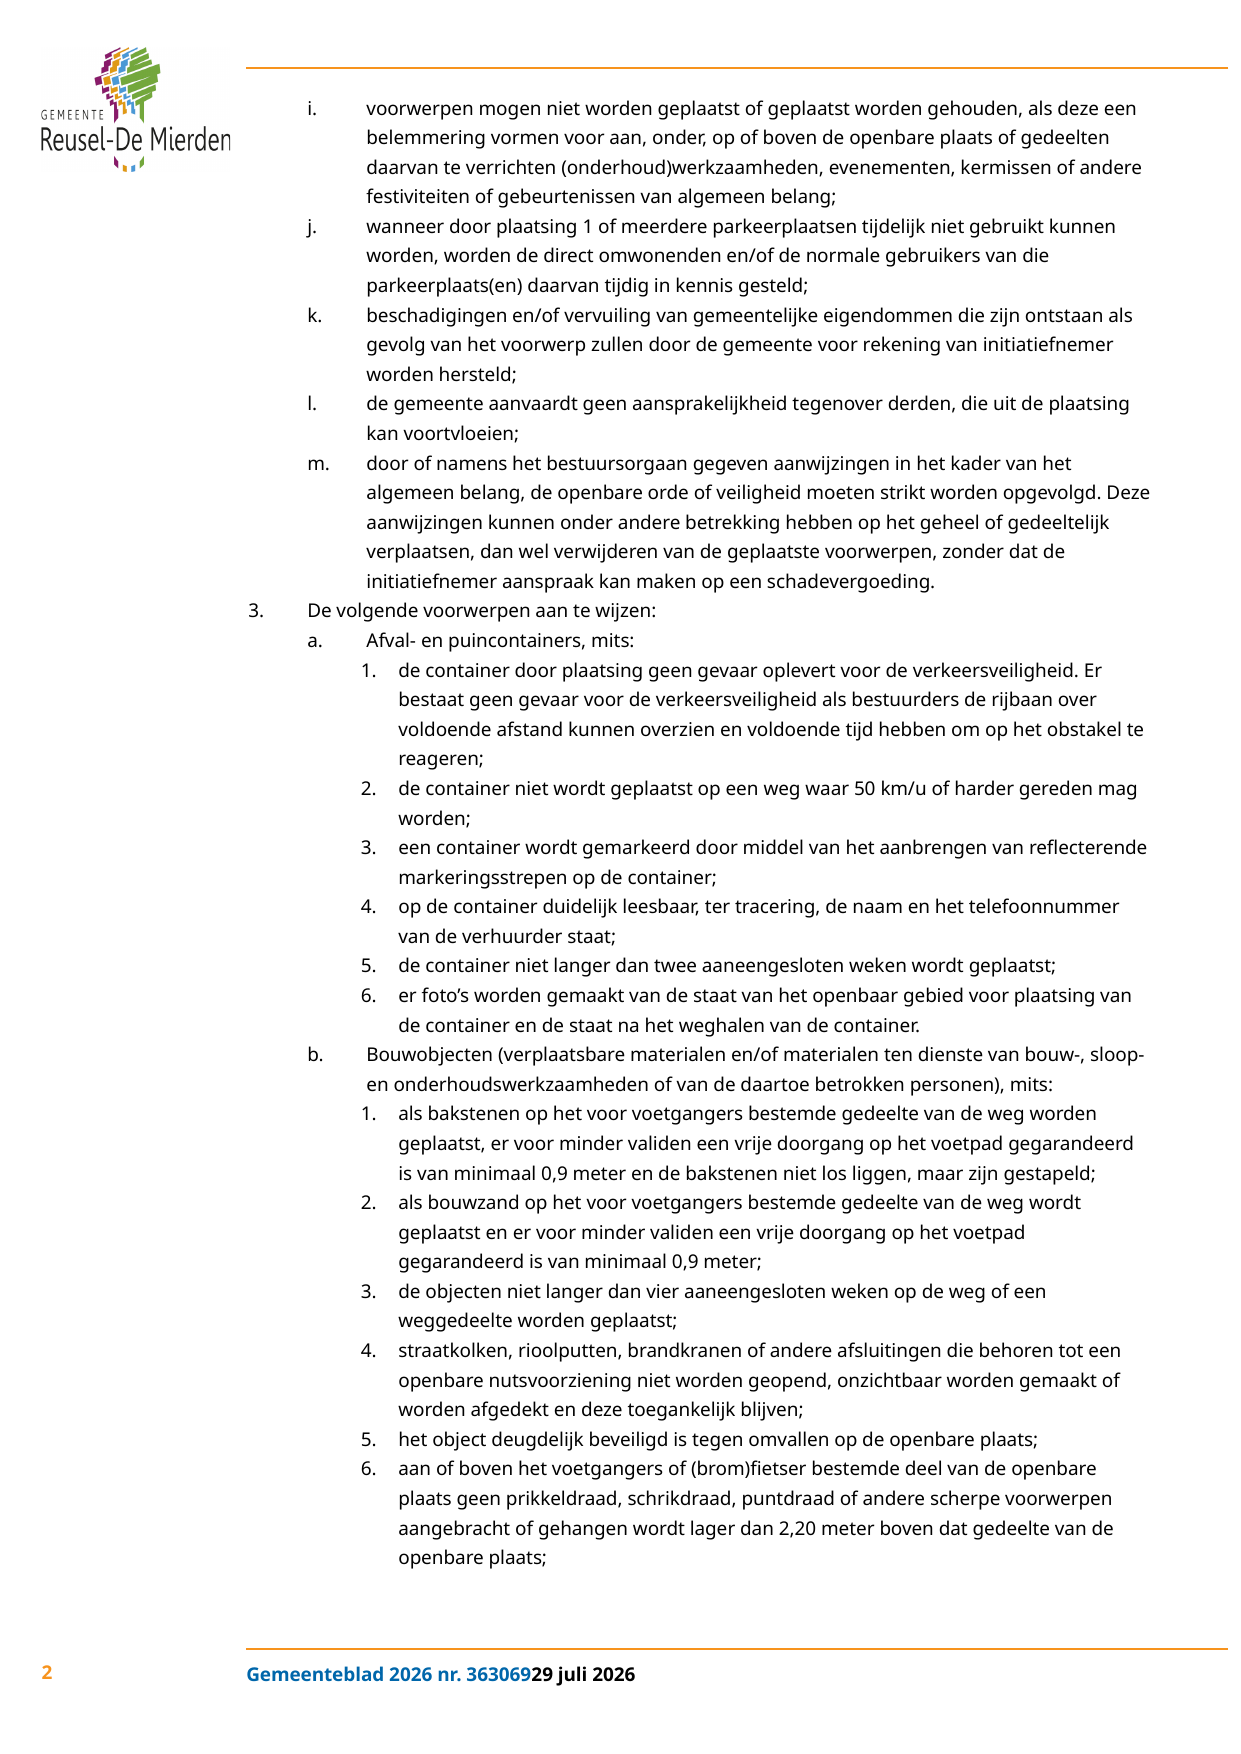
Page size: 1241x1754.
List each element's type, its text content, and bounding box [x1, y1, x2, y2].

list de container door plaatsing geen gevaar oplevert voor de verkeersveiligheid. Er bestaat geen gevaar voor de verkeersveiligheid als bestuurders de rijbaan over voldoende afstand kunnen overzien en voldoende tijd hebben om op het obstakel te reageren; [361, 657, 1152, 771]
list door of namens het bestuursorgaan gegeven aanwijzingen in het kader van het algemeen belang, de openbare orde of veiligheid moeten strikt worden opgevolgd. Deze aanwijzingen kunnen onder andere betrekking hebben op het geheel of gedeeltelijk verplaatsen, dan wel verwijderen van de geplaatste voorwerpen, zonder dat de initiatiefnemer aanspraak kan maken op een schadevergoeding. [307, 450, 1152, 594]
list op de container duidelijk leesbaar, ter tracering, de naam en het telefoonnummer van de verhuurder staat; [361, 893, 1152, 949]
list er foto’s worden gemaakt van de staat van het openbaar gebied voor plaatsing van de container en de staat na het weghalen van de container. [361, 982, 1152, 1038]
list voorwerpen mogen niet worden geplaatst of geplaatst worden gehouden, als deze een belemmering vormen voor aan, onder, op of boven de openbare plaats of gedeelten daarvan te verrichten (onderhoud)werkzaamheden, evenementen, kermissen of andere festiviteiten of gebeurtenissen van algemeen belang; [307, 95, 1152, 209]
picture [41, 47, 231, 172]
list een container wordt gemarkeerd door middel van het aanbrengen van reflecterende markeringsstrepen op de container; [361, 834, 1152, 890]
list de gemeente aanvaardt geen aansprakelijkheid tegenover derden, die uit de plaatsing kan voortvloeien; [307, 391, 1152, 446]
list het object deugdelijk beveiligd is tegen omvallen op de openbare plaats; [361, 1426, 1152, 1452]
list de objecten niet langer dan vier aaneengesloten weken op de weg of een weggedeelte worden geplaatst; [361, 1278, 1152, 1333]
list Afval- en puincontainers, mits: [307, 627, 1152, 653]
list De volgende voorwerpen aan te wijzen: [248, 598, 1152, 623]
list beschadigingen en/of vervuiling van gemeentelijke eigendommen die zijn ontstaan als gevolg van het voorwerp zullen door de gemeente voor rekening van initiatiefnemer worden hersteld; [307, 302, 1152, 387]
list straatkolken, rioolputten, brandkranen of andere afsluitingen die behoren tot een openbare nutsvoorziening niet worden geopend, onzichtbaar worden gemaakt of worden afgedekt en deze toegankelijk blijven; [361, 1337, 1152, 1422]
list Bouwobjecten (verplaatsbare materialen en/of materialen ten dienste van bouw-, sloop- en onderhoudswerkzaamheden of van de daartoe betrokken personen), mits: [307, 1041, 1152, 1097]
list de container niet wordt geplaatst op een weg waar 50 km/u of harder gereden mag worden; [361, 775, 1152, 831]
list als bouwzand op het voor voetgangers bestemde gedeelte van de weg wordt geplaatst en er voor minder validen een vrije doorgang op het voetpad gegarandeerd is van minimaal 0,9 meter; [361, 1189, 1152, 1274]
list als bakstenen op het voor voetgangers bestemde gedeelte van de weg worden geplaatst, er voor minder validen een vrije doorgang op het voetpad gegarandeerd is van minimaal 0,9 meter en de bakstenen niet los liggen, maar zijn gestapeld; [361, 1101, 1152, 1186]
list de container niet langer dan twee aaneengesloten weken wordt geplaatst; [361, 953, 1152, 978]
list wanneer door plaatsing 1 of meerdere parkeerplaatsen tijdelijk niet gebruikt kunnen worden, worden de direct omwonenden en/of de normale gebruikers van die parkeerplaats(en) daarvan tijdig in kennis gesteld; [307, 213, 1152, 298]
list aan of boven het voetgangers of (brom)fietser bestemde deel van de openbare plaats geen prikkeldraad, schrikdraad, puntdraad of andere scherpe voorwerpen aangebracht of gehangen wordt lager dan 2,20 meter boven dat gedeelte van de openbare plaats; [361, 1456, 1152, 1570]
